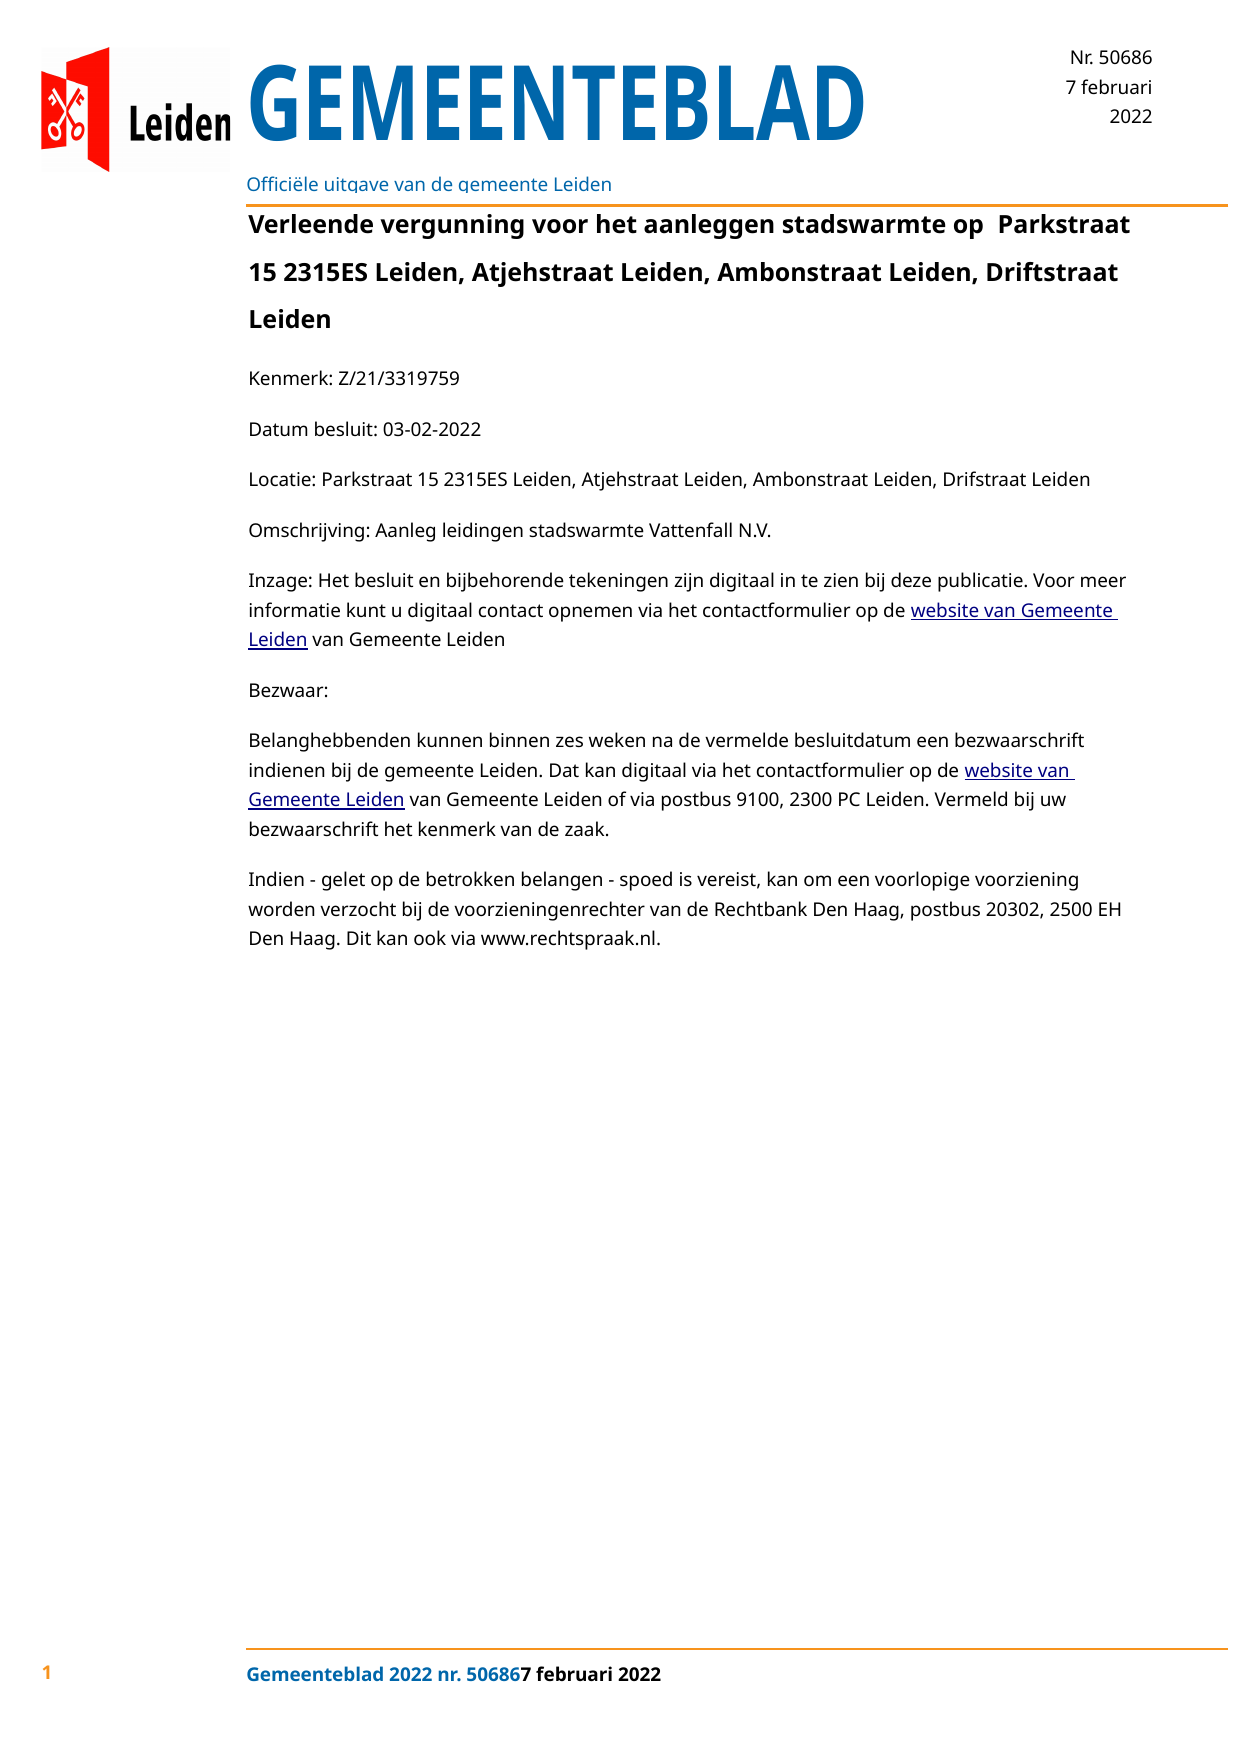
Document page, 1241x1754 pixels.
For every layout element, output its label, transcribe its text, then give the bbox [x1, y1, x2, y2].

text Kenmerk: Z/21/3319759 [248, 366, 1152, 391]
text Indien - gelet op de betrokken belangen - spoed is vereist, kan om een voorlopige voorziening worden verzocht bij de voorzieningenrechter van de Rechtbank Den Haag, postbus 20302, 2500 EH Den Haag. Dit kan ook via www.rechtspraak.nl. [248, 866, 1152, 951]
text Inzage: Het besluit en bijbehorende tekeningen zijn digitaal in te zien bij deze publicatie. Voor meer informatie kunt u digitaal contact opnemen via het contactformulier op de website van Gemeente Leiden van Gemeente Leiden [248, 567, 1152, 652]
text Datum besluit: 03-02-2022 [248, 416, 1152, 442]
text Bezwaar: [248, 677, 1152, 702]
text Belanghebbenden kunnen binnen zes weken na de vermelde besluitdatum een bezwaarschrift indienen bij de gemeente Leiden. Dat kan digitaal via het contactformulier op de website van Gemeente Leiden van Gemeente Leiden of via postbus 9100, 2300 PC Leiden. Vermeld bij uw bezwaarschrift het kenmerk van de zaak. [248, 727, 1152, 842]
text Omschrijving: Aanleg leidingen stadswarmte Vattenfall N.V. [248, 517, 1152, 542]
text Verleende vergunning voor het aanleggen stadswarmte op Parkstraat 15 2315ES Leiden, Atjehstraat Leiden, Ambonstraat Leiden, Driftstraat Leiden [248, 207, 1152, 336]
picture [41, 47, 231, 172]
text Locatie: Parkstraat 15 2315ES Leiden, Atjehstraat Leiden, Ambonstraat Leiden, Drifstraat Leiden [248, 466, 1152, 492]
